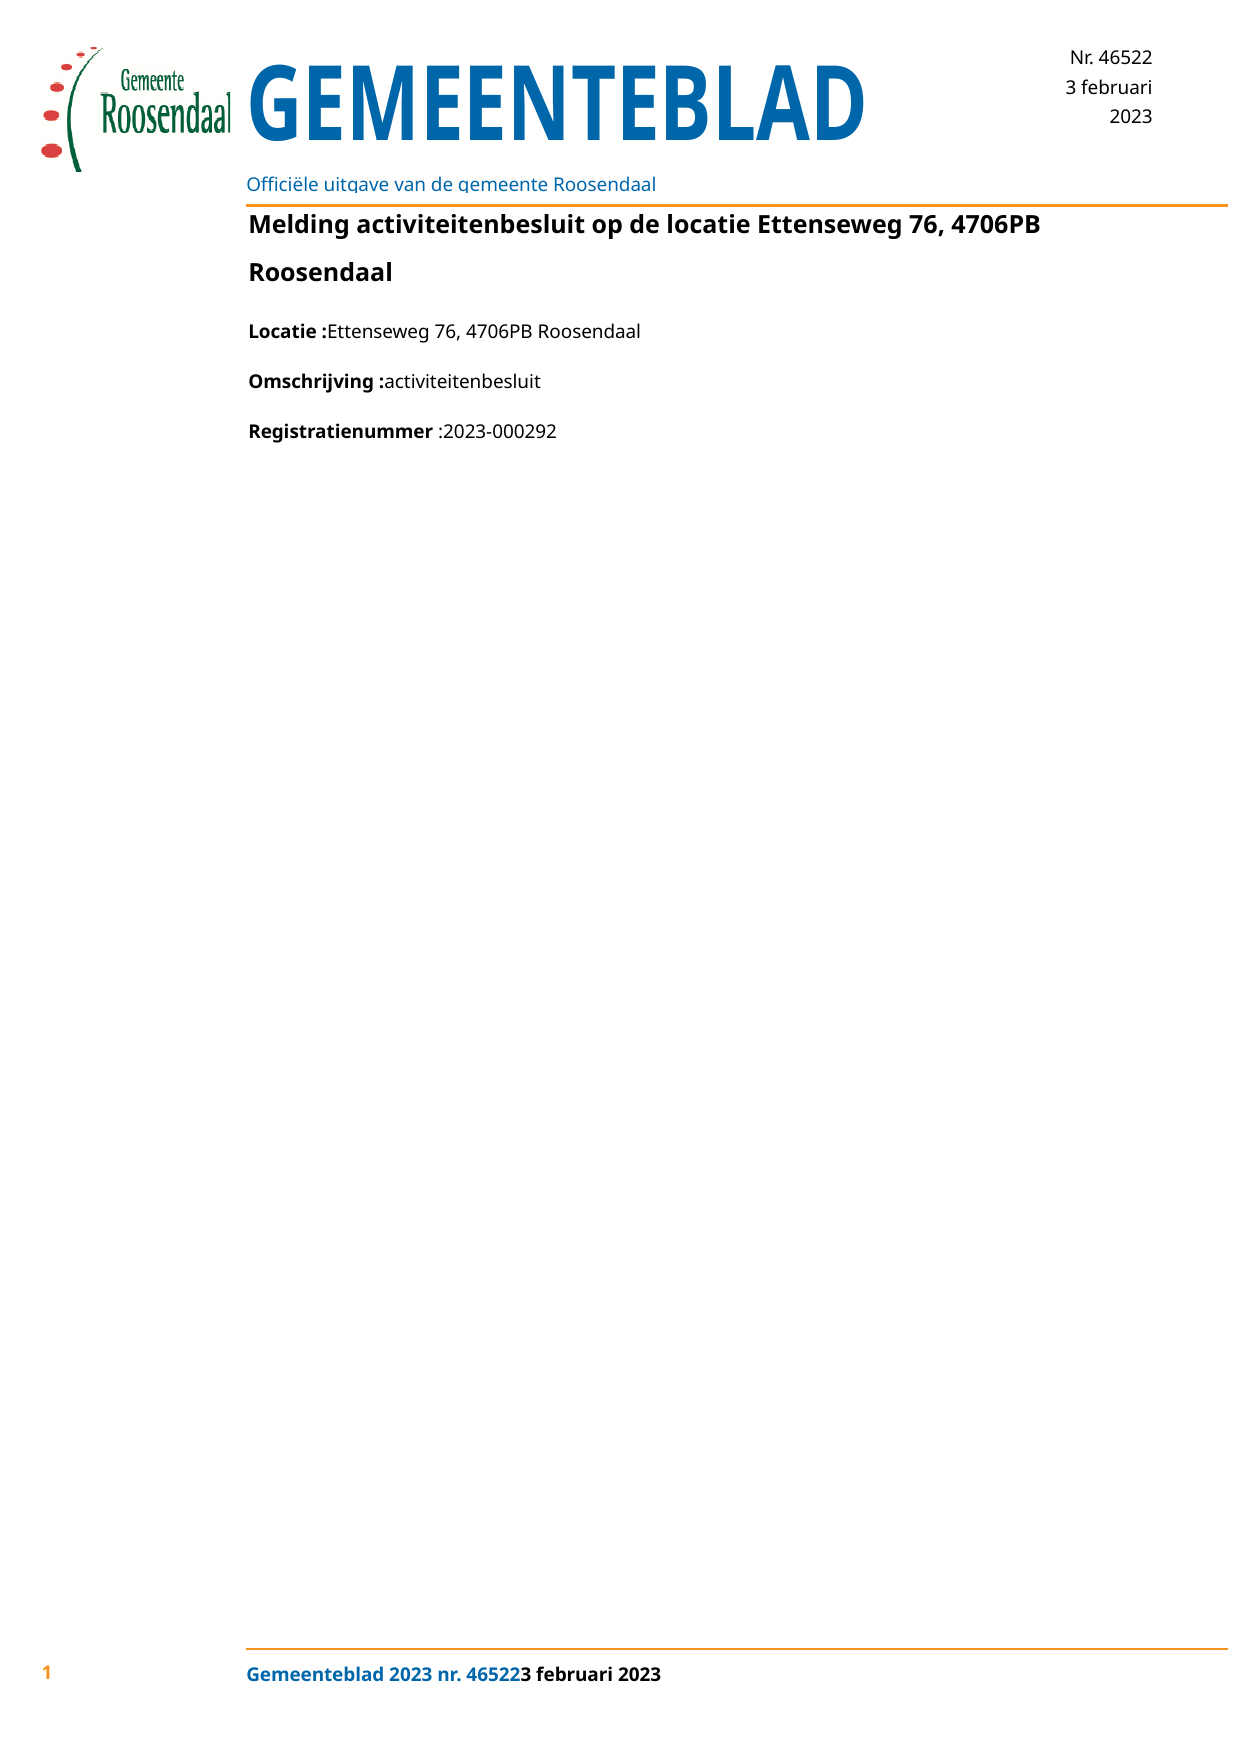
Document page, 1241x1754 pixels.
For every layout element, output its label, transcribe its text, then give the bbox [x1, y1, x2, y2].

text Registratienummer :2023-000292 [248, 419, 1152, 444]
text Locatie :Ettenseweg 76, 4706PB Roosendaal [248, 318, 1152, 344]
picture [41, 47, 231, 172]
text Omschrijving :activiteitenbesluit [248, 368, 1152, 394]
text Melding activiteitenbesluit op de locatie Ettenseweg 76, 4706PB Roosendaal [248, 207, 1152, 288]
